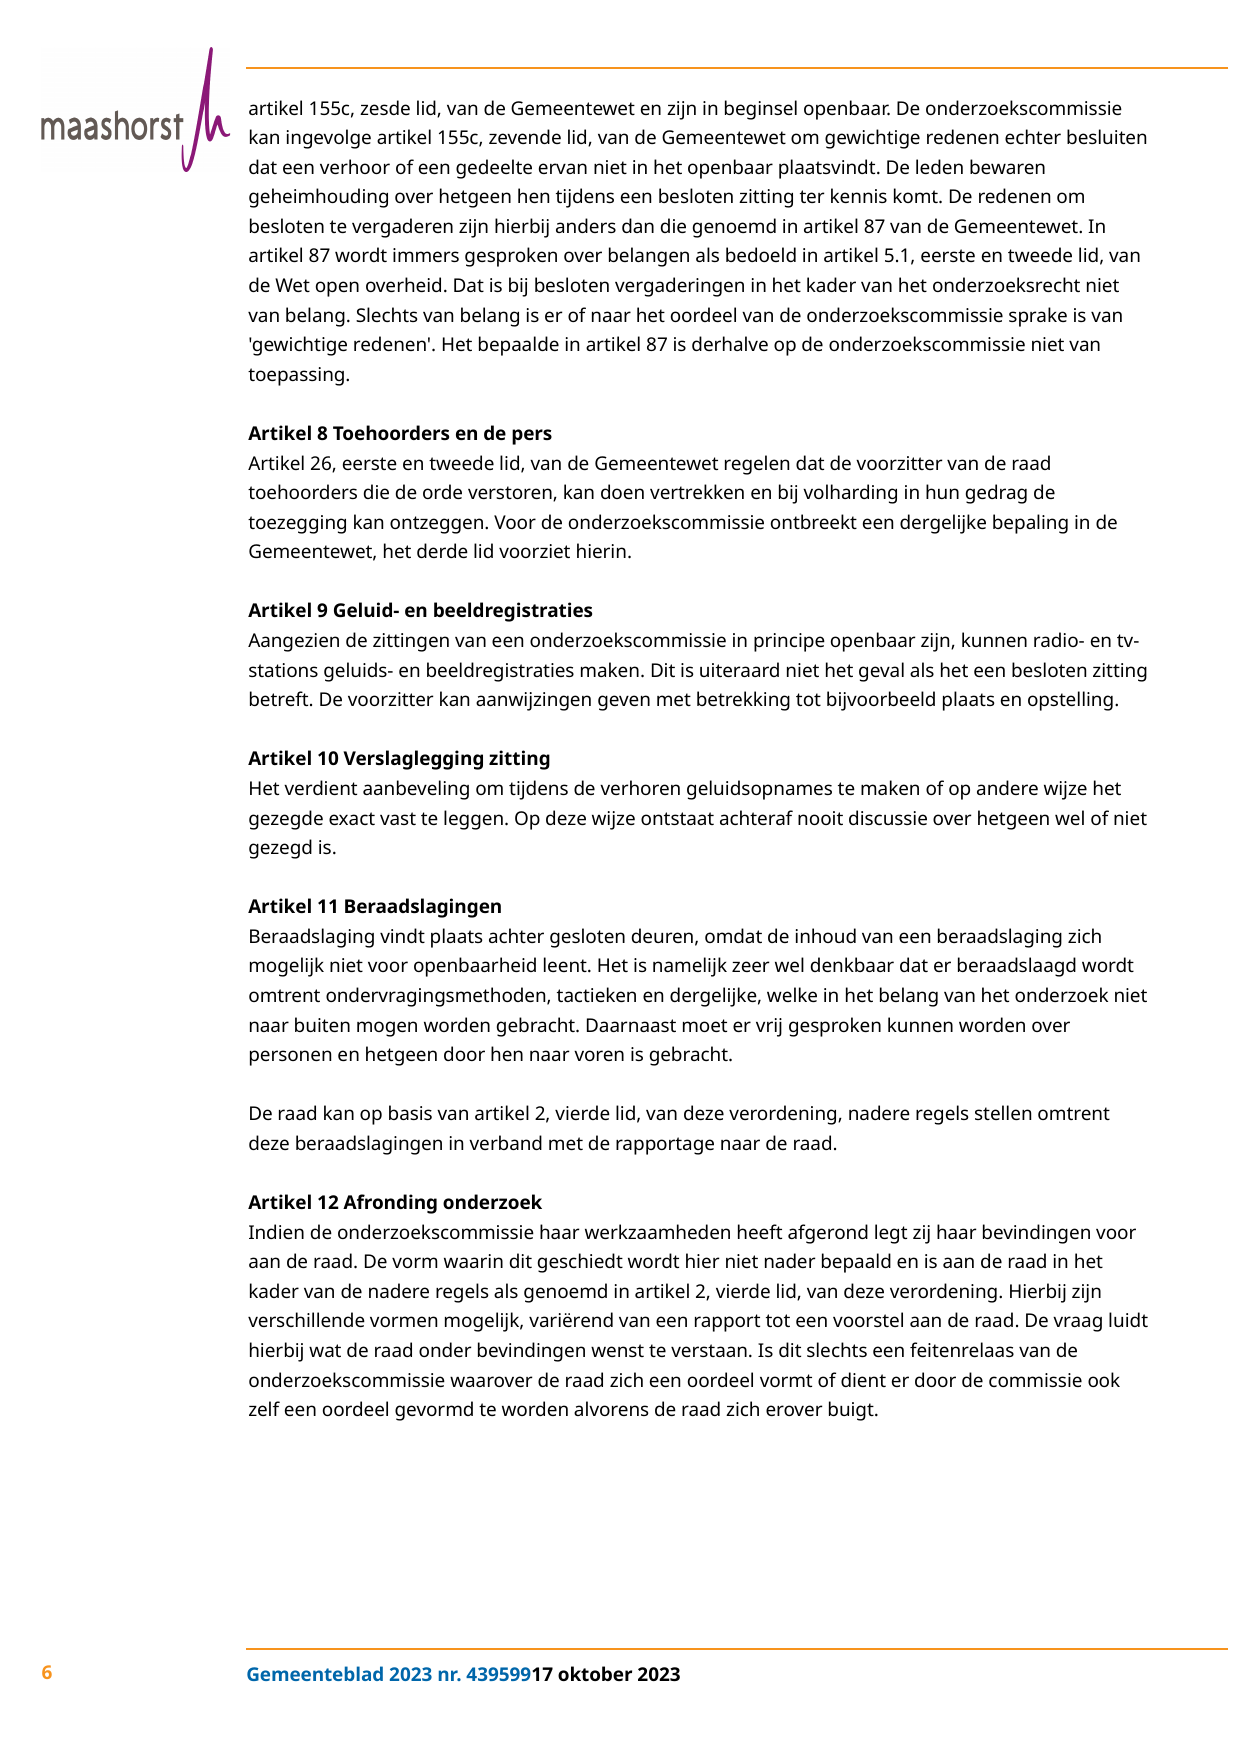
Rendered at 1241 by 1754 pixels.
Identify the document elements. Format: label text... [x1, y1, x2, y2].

text Artikel 9 Geluid- en beeldregistraties [248, 598, 1152, 623]
text Artikel 8 Toehoorders en de pers [248, 420, 1152, 446]
text Artikel 12 Afronding onderzoek [248, 1189, 1152, 1215]
text De raad kan op basis van artikel 2, vierde lid, van deze verordening, nadere regels stellen omtrent deze beraadslagingen in verband met de rapportage naar de raad. [248, 1101, 1152, 1156]
text Artikel 10 Verslaglegging zitting [248, 746, 1152, 771]
text Beraadslaging vindt plaats achter gesloten deuren, omdat de inhoud van een beraadslaging zich mogelijk niet voor openbaarheid leent. Het is namelijk zeer wel denkbaar dat er beraadslaagd wordt omtrent ondervragingsmethoden, tactieken en dergelijke, welke in het belang van het onderzoek niet naar buiten mogen worden gebracht. Daarnaast moet er vrij gesproken kunnen worden over personen en hetgeen door hen naar voren is gebracht. [248, 923, 1152, 1067]
text Aangezien de zittingen van een onderzoekscommissie in principe openbaar zijn, kunnen radio- en tv-stations geluids- en beeldregistraties maken. Dit is uiteraard niet het geval als het een besloten zitting betreft. De voorzitter kan aanwijzingen geven met betrekking tot bijvoorbeeld plaats en opstelling. [248, 627, 1152, 712]
picture [41, 47, 231, 172]
text Het verdient aanbeveling om tijdens de verhoren geluidsopnames te maken of op andere wijze het gezegde exact vast te leggen. Op deze wijze ontstaat achteraf nooit discussie over hetgeen wel of niet gezegd is. [248, 775, 1152, 860]
text Indien de onderzoekscommissie haar werkzaamheden heeft afgerond legt zij haar bevindingen voor aan de raad. De vorm waarin dit geschiedt wordt hier niet nader bepaald en is aan de raad in het kader van de nadere regels als genoemd in artikel 2, vierde lid, van deze verordening. Hierbij zijn verschillende vormen mogelijk, variërend van een rapport tot een voorstel aan de raad. De vraag luidt hierbij wat de raad onder bevindingen wenst te verstaan. Is dit slechts een feitenrelaas van de onderzoekscommissie waarover de raad zich een oordeel vormt of dient er door de commissie ook zelf een oordeel gevormd te worden alvorens de raad zich erover buigt. [248, 1219, 1152, 1422]
text Artikel 26, eerste en tweede lid, van de Gemeentewet regelen dat de voorzitter van de raad toehoorders die de orde verstoren, kan doen vertrekken en bij volharding in hun gedrag de toezegging kan ontzeggen. Voor de onderzoekscommissie ontbreekt een dergelijke bepaling in de Gemeentewet, het derde lid voorziet hierin. [248, 450, 1152, 564]
text artikel 155c, zesde lid, van de Gemeentewet en zijn in beginsel openbaar. De onderzoekscommissie kan ingevolge artikel 155c, zevende lid, van de Gemeentewet om gewichtige redenen echter besluiten dat een verhoor of een gedeelte ervan niet in het openbaar plaatsvindt. De leden bewaren geheimhouding over hetgeen hen tijdens een besloten zitting ter kennis komt. De redenen om besloten te vergaderen zijn hierbij anders dan die genoemd in artikel 87 van de Gemeentewet. In artikel 87 wordt immers gesproken over belangen als bedoeld in artikel 5.1, eerste en tweede lid, van de Wet open overheid. Dat is bij besloten vergaderingen in het kader van het onderzoeksrecht niet van belang. Slechts van belang is er of naar het oordeel van de onderzoekscommissie sprake is van 'gewichtige redenen'. Het bepaalde in artikel 87 is derhalve op de onderzoekscommissie niet van toepassing. [248, 95, 1152, 387]
text Artikel 11 Beraadslagingen [248, 893, 1152, 919]
